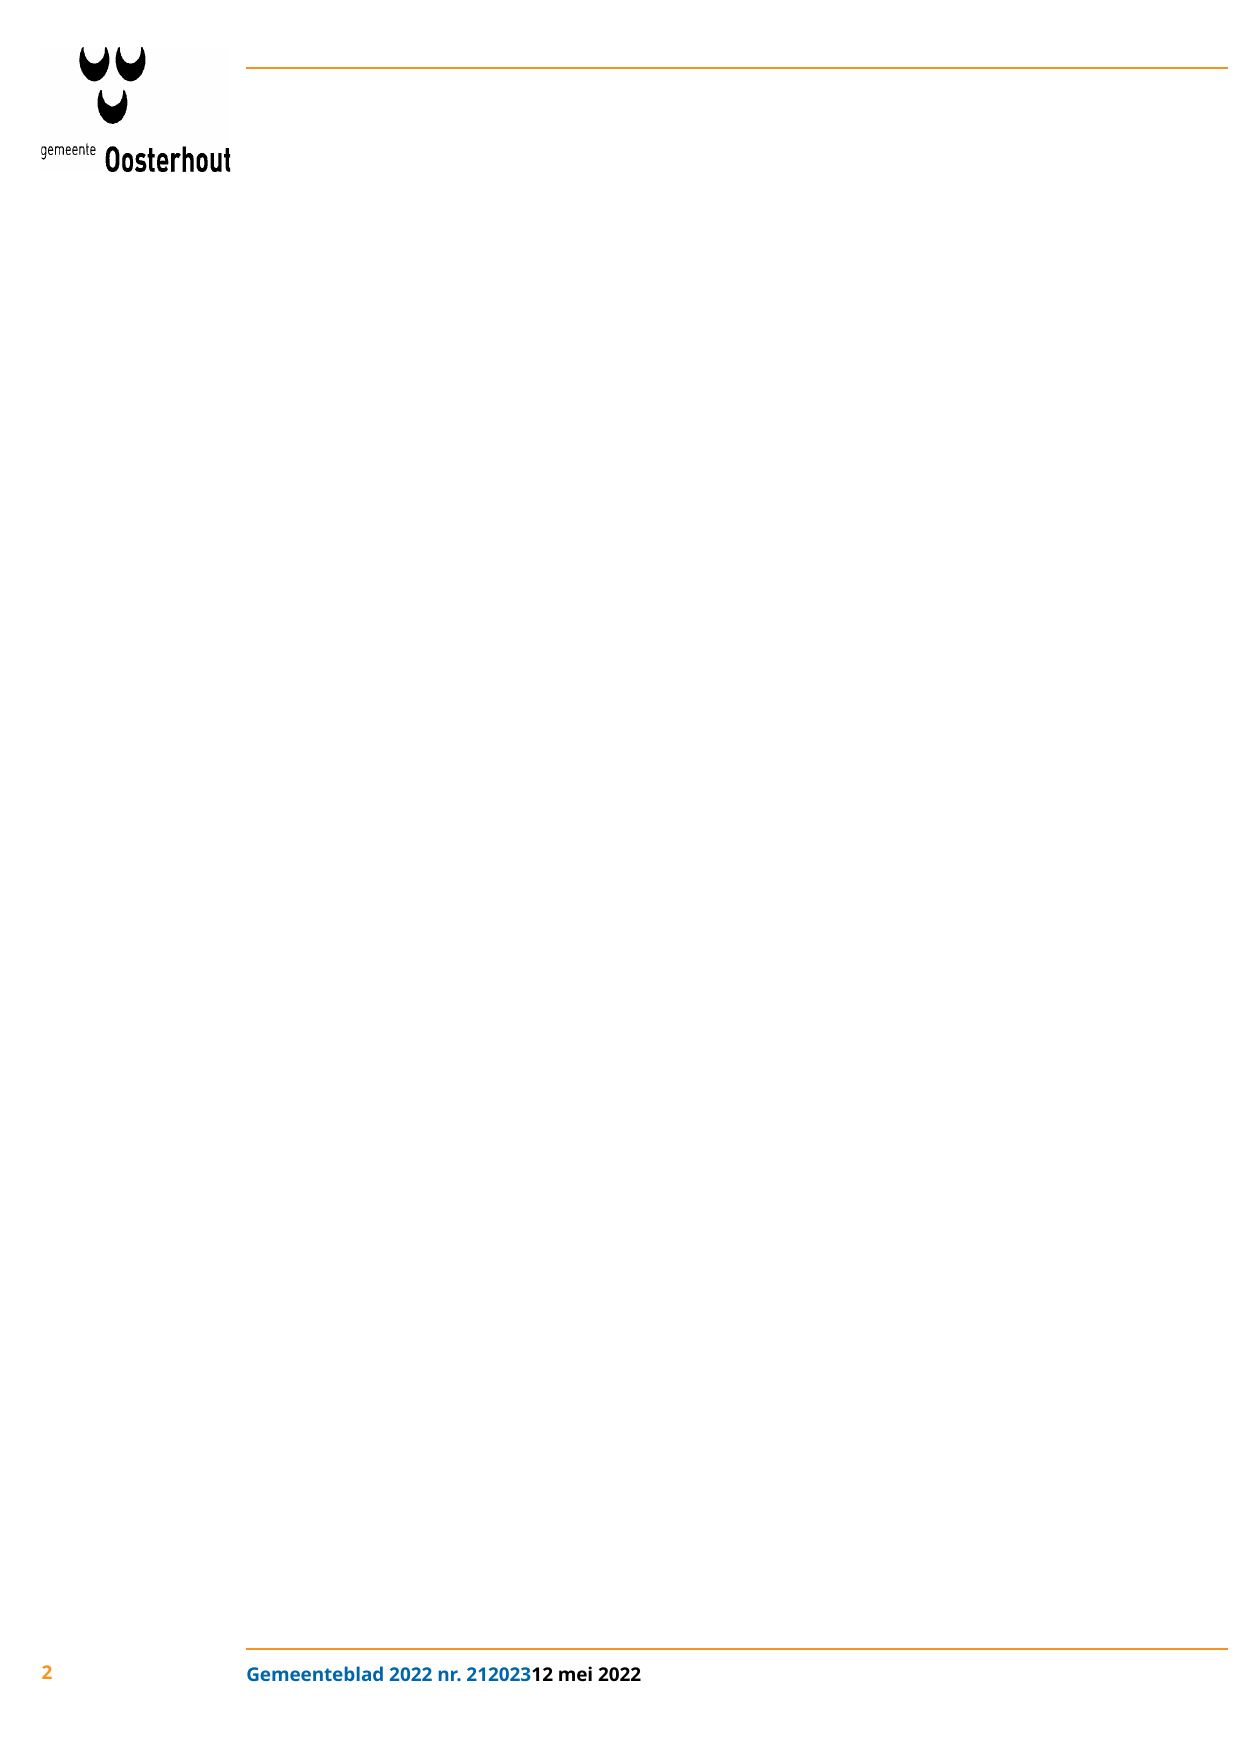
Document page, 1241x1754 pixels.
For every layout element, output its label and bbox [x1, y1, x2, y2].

picture [41, 47, 231, 172]
